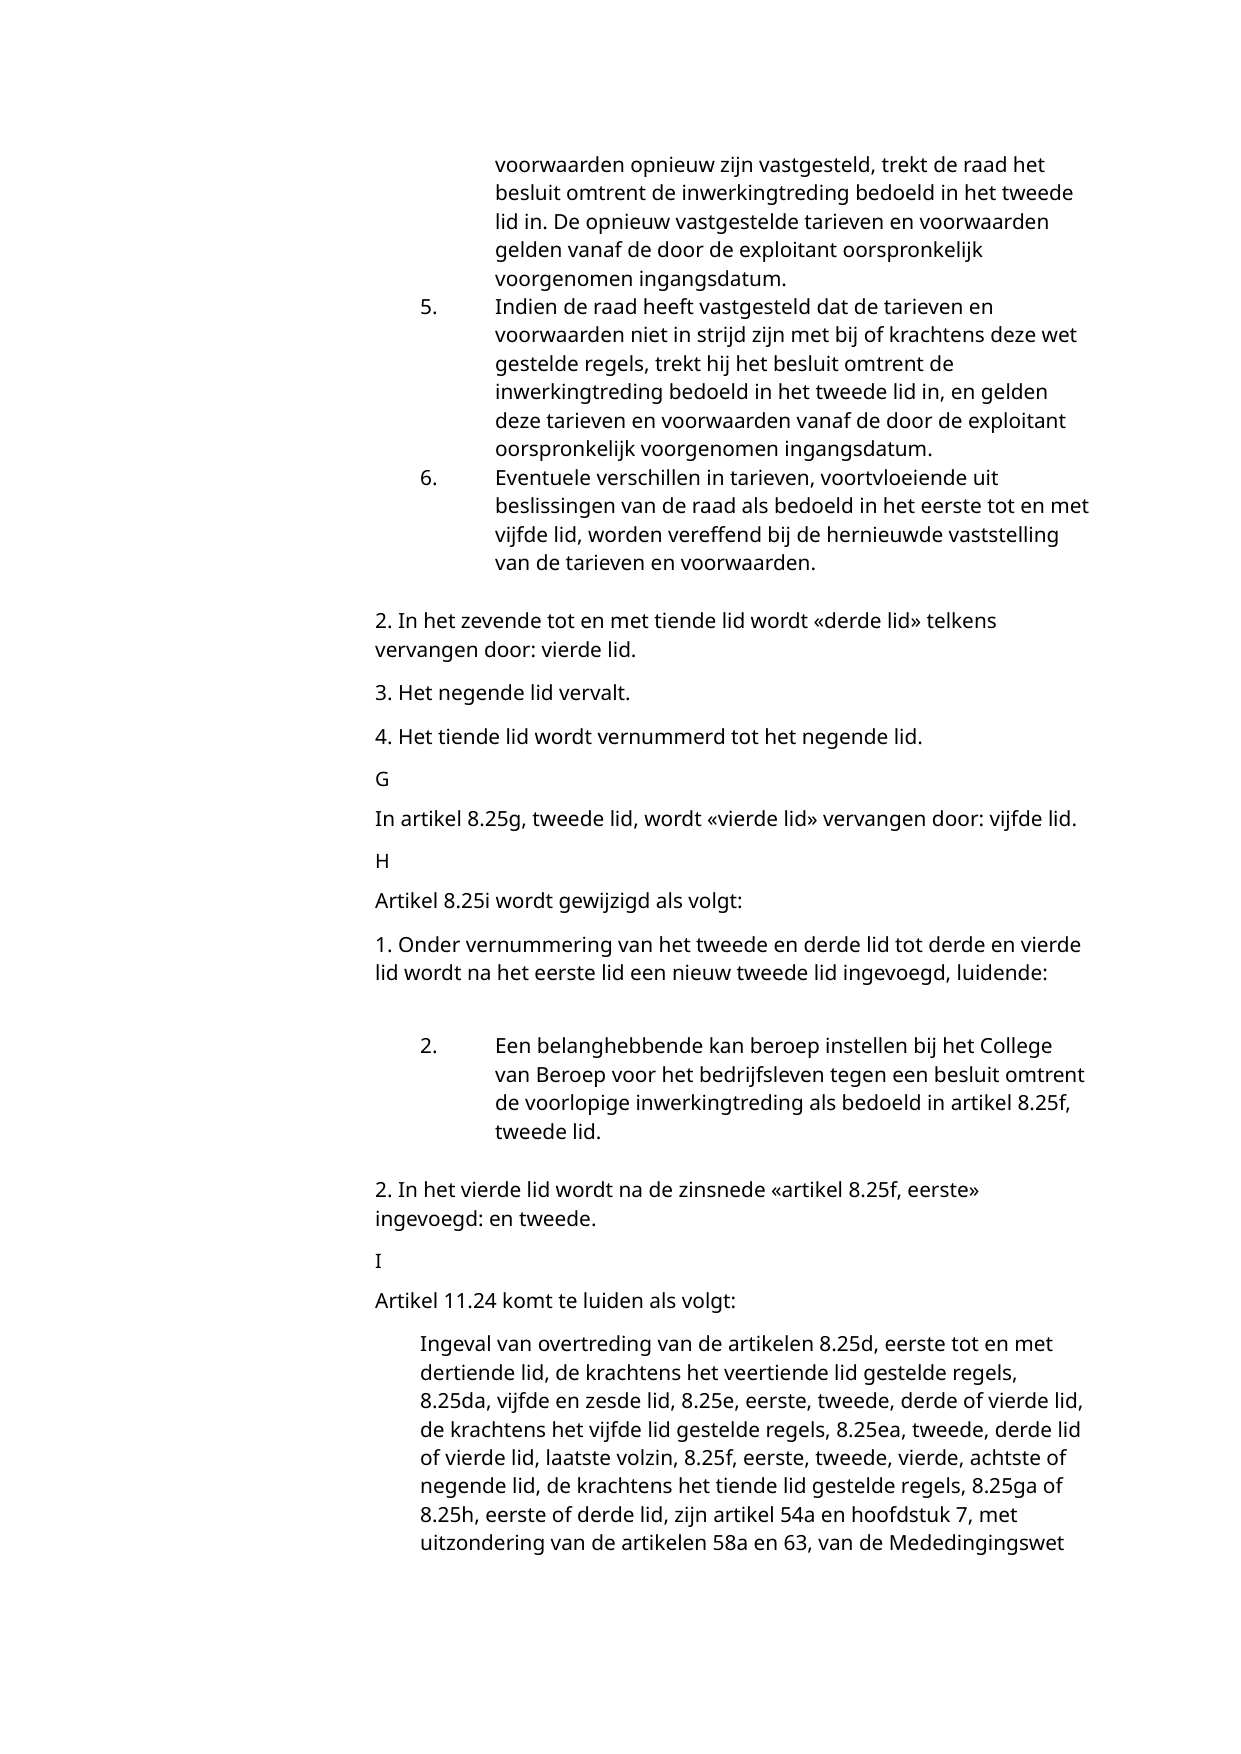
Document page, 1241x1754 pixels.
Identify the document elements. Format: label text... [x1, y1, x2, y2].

text G [375, 765, 1090, 792]
list Eventuele verschillen in tarieven, voortvloeiende uit beslissingen van de raad als bedoeld in het eerste tot en met vijfde lid, worden vereffend bij de hernieuwde vaststelling van de tarieven en voorwaarden. [420, 463, 1090, 577]
text 3. Het negende lid vervalt. [375, 678, 1090, 707]
list voorwaarden opnieuw zijn vastgesteld, trekt de raad het besluit omtrent de inwerkingtreding bedoeld in het tweede lid in. De opnieuw vastgestelde tarieven en voorwaarden gelden vanaf de door de exploitant oorspronkelijk voorgenomen ingangsdatum. [420, 150, 1090, 292]
text 1. Onder vernummering van het tweede en derde lid tot derde en vierde lid wordt na het eerste lid een nieuw tweede lid ingevoegd, luidende: [375, 930, 1090, 987]
text Artikel 8.25i wordt gewijzigd als volgt: [375, 886, 1090, 915]
text 2. In het zevende tot en met tiende lid wordt «derde lid» telkens vervangen door: vierde lid. [375, 607, 1090, 663]
list Een belanghebbende kan beroep instellen bij het College van Beroep voor het bedrijfsleven tegen een besluit omtrent de voorlopige inwerkingtreding als bedoeld in artikel 8.25f, tweede lid. [420, 1032, 1090, 1145]
text 2. In het vierde lid wordt na de zinsnede «artikel 8.25f, eerste» ingevoegd: en tweede. [375, 1175, 1090, 1232]
text Ingeval van overtreding van de artikelen 8.25d, eerste tot en met dertiende lid, de krachtens het veertiende lid gestelde regels, 8.25da, vijfde en zesde lid, 8.25e, eerste, tweede, derde of vierde lid, de krachtens het vijfde lid gestelde regels, 8.25ea, tweede, derde lid of vierde lid, laatste volzin, 8.25f, eerste, tweede, vierde, achtste of negende lid, de krachtens het tiende lid gestelde regels, 8.25ga of 8.25h, eerste of derde lid, zijn artikel 54a en hoofdstuk 7, met uitzondering van de artikelen 58a en 63, van de Mededingingswet [420, 1329, 1090, 1557]
text I [375, 1247, 1090, 1274]
list Indien de raad heeft vastgesteld dat de tarieven en voorwaarden niet in strijd zijn met bij of krachtens deze wet gestelde regels, trekt hij het besluit omtrent de inwerkingtreding bedoeld in het tweede lid in, en gelden deze tarieven en voorwaarden vanaf de door de exploitant oorspronkelijk voorgenomen ingangsdatum. [420, 292, 1090, 463]
text H [375, 847, 1090, 874]
text In artikel 8.25g, tweede lid, wordt «vierde lid» vervangen door: vijfde lid. [375, 804, 1090, 832]
text Artikel 11.24 komt te luiden als volgt: [375, 1286, 1090, 1314]
text 4. Het tiende lid wordt vernummerd tot het negende lid. [375, 722, 1090, 750]
